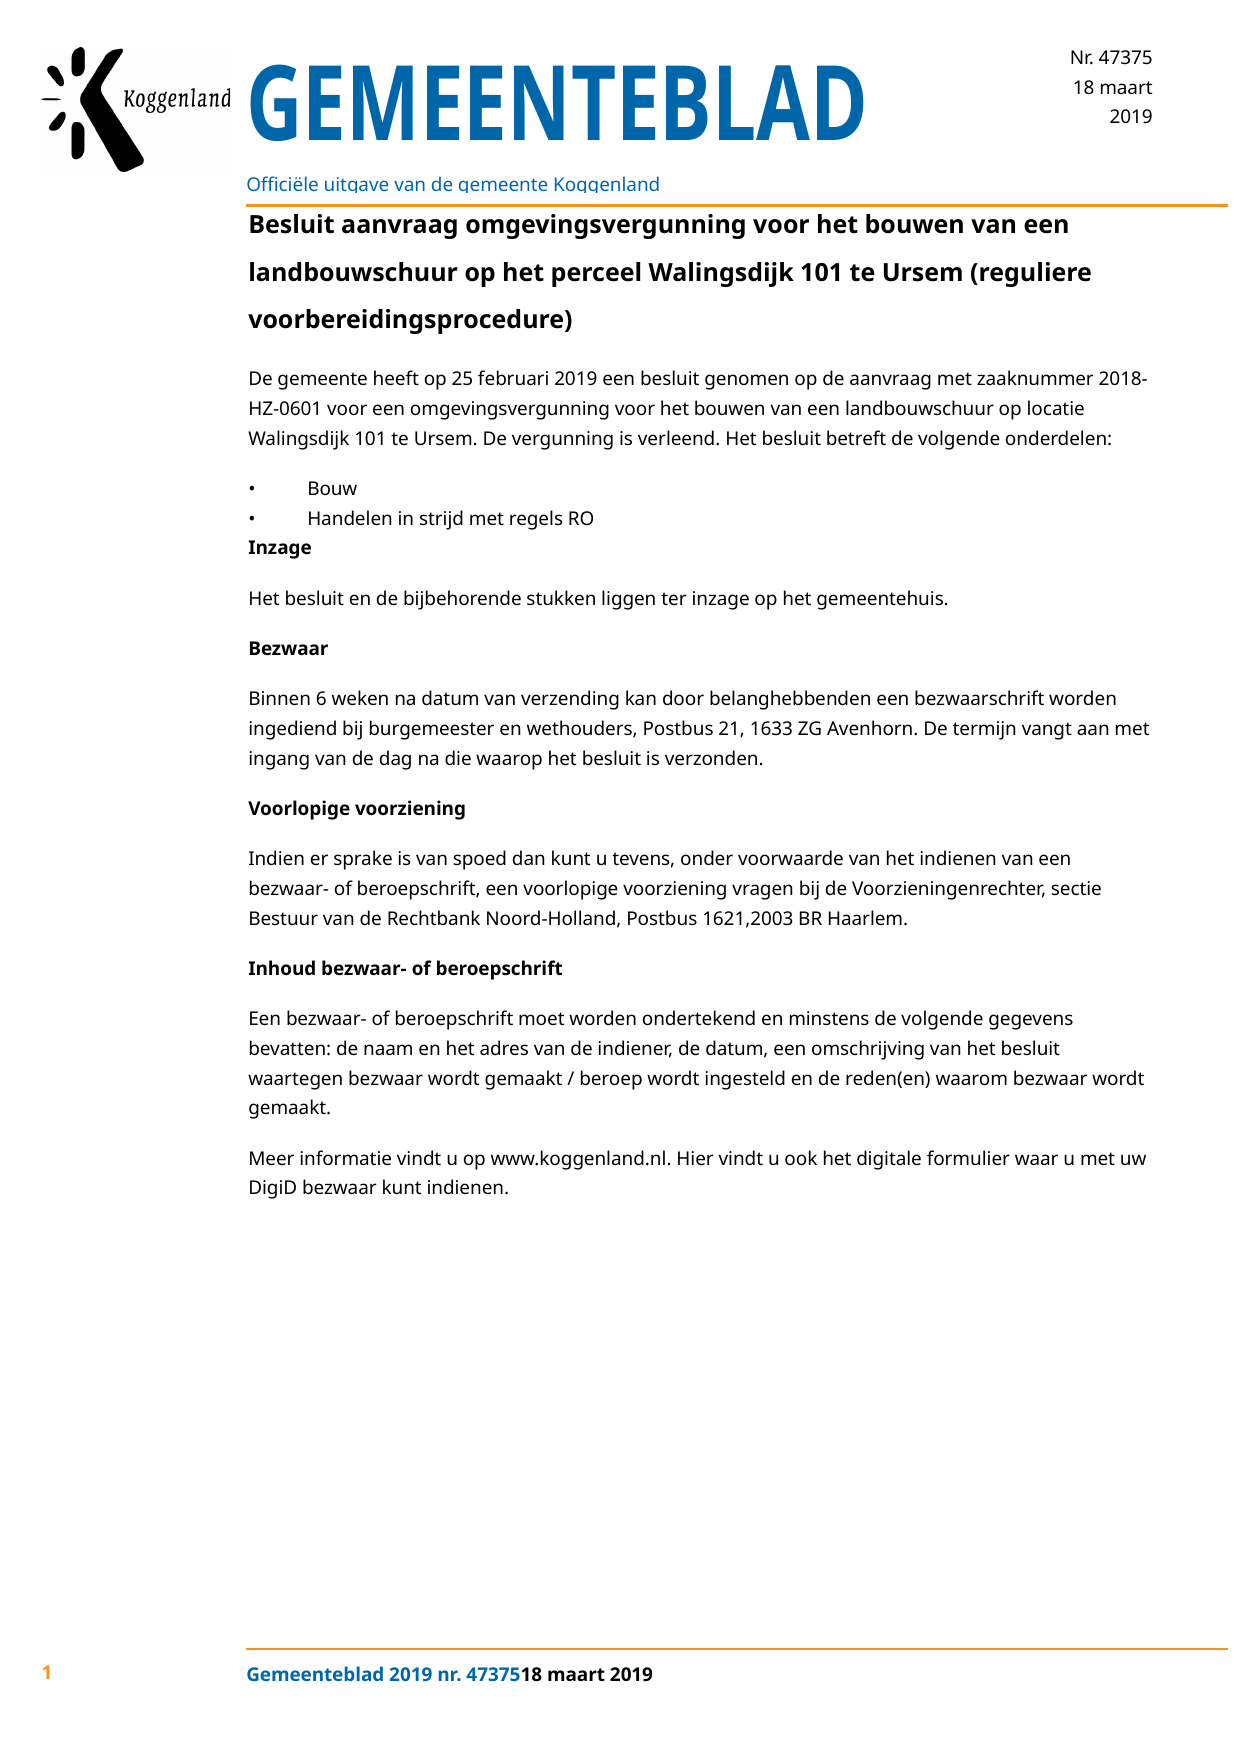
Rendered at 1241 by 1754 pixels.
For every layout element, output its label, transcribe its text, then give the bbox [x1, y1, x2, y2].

text Bezwaar [248, 635, 1152, 661]
text Inhoud bezwaar- of beroepschrift [248, 955, 1152, 981]
text De gemeente heeft op 25 februari 2019 een besluit genomen op de aanvraag met zaaknummer 2018-HZ-0601 voor een omgevingsvergunning voor het bouwen van een landbouwschuur op locatie Walingsdijk 101 te Ursem. De vergunning is verleend. Het besluit betreft de volgende onderdelen: [248, 366, 1152, 450]
text Inzage [248, 534, 1152, 560]
text Indien er sprake is van spoed dan kunt u tevens, onder voorwaarde van het indienen van een bezwaar- of beroepschrift, een voorlopige voorziening vragen bij de Voorzieningenrechter, sectie Bestuur van de Rechtbank Noord-Holland, Postbus 1621,2003 BR Haarlem. [248, 846, 1152, 930]
text Besluit aanvraag omgevingsvergunning voor het bouwen van een landbouwschuur op het perceel Walingsdijk 101 te Ursem (reguliere voorbereidingsprocedure) [248, 207, 1152, 336]
text Binnen 6 weken na datum van verzending kan door belanghebbenden een bezwaarschrift worden ingediend bij burgemeester en wethouders, Postbus 21, 1633 ZG Avenhorn. De termijn vangt aan met ingang van de dag na die waarop het besluit is verzonden. [248, 686, 1152, 770]
picture [41, 47, 231, 172]
list Bouw [248, 475, 1152, 501]
text Voorlopige voorziening [248, 795, 1152, 821]
list Handelen in strijd met regels RO [248, 505, 1152, 530]
text Het besluit en de bijbehorende stukken liggen ter inzage op het gemeentehuis. [248, 585, 1152, 610]
text Een bezwaar- of beroepschrift moet worden ondertekend en minstens de volgende gegevens bevatten: de naam en het adres van de indiener, de datum, een omschrijving van het besluit waartegen bezwaar wordt gemaakt / beroep wordt ingesteld en de reden(en) waarom bezwaar wordt gemaakt. [248, 1006, 1152, 1120]
text Meer informatie vindt u op www.koggenland.nl. Hier vindt u ook het digitale formulier waar u met uw DigiD bezwaar kunt indienen. [248, 1145, 1152, 1200]
